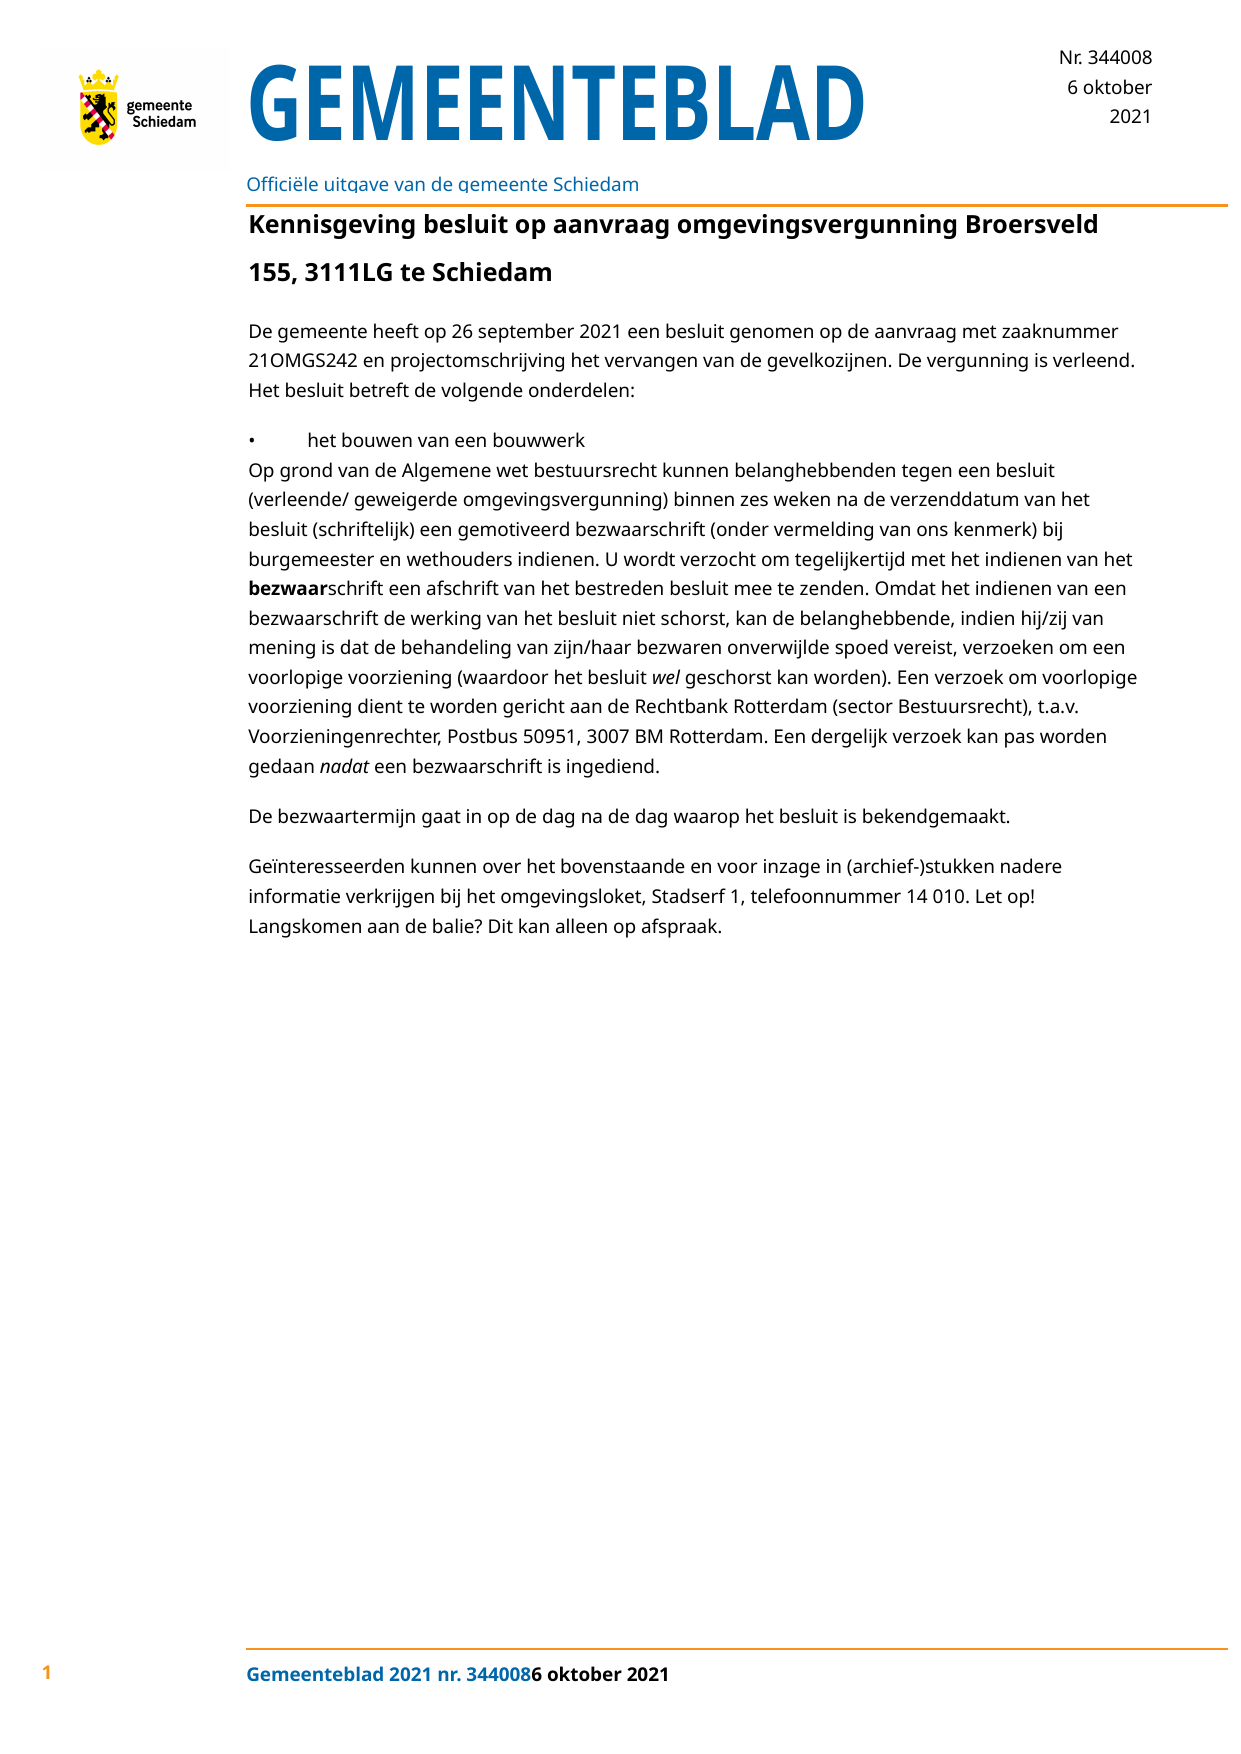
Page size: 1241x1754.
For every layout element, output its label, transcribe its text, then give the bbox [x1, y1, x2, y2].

picture [41, 47, 231, 172]
text De gemeente heeft op 26 september 2021 een besluit genomen op de aanvraag met zaaknummer 21OMGS242 en projectomschrijving het vervangen van de gevelkozijnen. De vergunning is verleend. Het besluit betreft de volgende onderdelen: [248, 318, 1152, 403]
list het bouwen van een bouwwerk [248, 427, 1152, 453]
text Kennisgeving besluit op aanvraag omgevingsvergunning Broersveld 155, 3111LG te Schiedam [248, 207, 1152, 288]
text Op grond van de Algemene wet bestuursrecht kunnen belanghebbenden tegen een besluit (verleende/ geweigerde omgevingsvergunning) binnen zes weken na de verzenddatum van het besluit (schriftelijk) een gemotiveerd bezwaarschrift (onder vermelding van ons kenmerk) bij burgemeester en wethouders indienen. U wordt verzocht om tegelijkertijd met het indienen van het bezwaarschrift een afschrift van het bestreden besluit mee te zenden. Omdat het indienen van een bezwaarschrift de werking van het besluit niet schorst, kan de belanghebbende, indien hij/zij van mening is dat de behandeling van zijn/haar bezwaren onverwijlde spoed vereist, verzoeken om een voorlopige voorziening (waardoor het besluit wel geschorst kan worden). Een verzoek om voorlopige voorziening dient te worden gericht aan de Rechtbank Rotterdam (sector Bestuursrecht), t.a.v. Voorzieningenrechter, Postbus 50951, 3007 BM Rotterdam. Een dergelijk verzoek kan pas worden gedaan nadat een bezwaarschrift is ingediend. [248, 457, 1152, 779]
text De bezwaartermijn gaat in op de dag na de dag waarop het besluit is bekendgemaakt. [248, 803, 1152, 829]
text Geïnteresseerden kunnen over het bovenstaande en voor inzage in (archief-)stukken nadere informatie verkrijgen bij het omgevingsloket, Stadserf 1, telefoonnummer 14 010. Let op! Langskomen aan de balie? Dit kan alleen op afspraak. [248, 854, 1152, 939]
